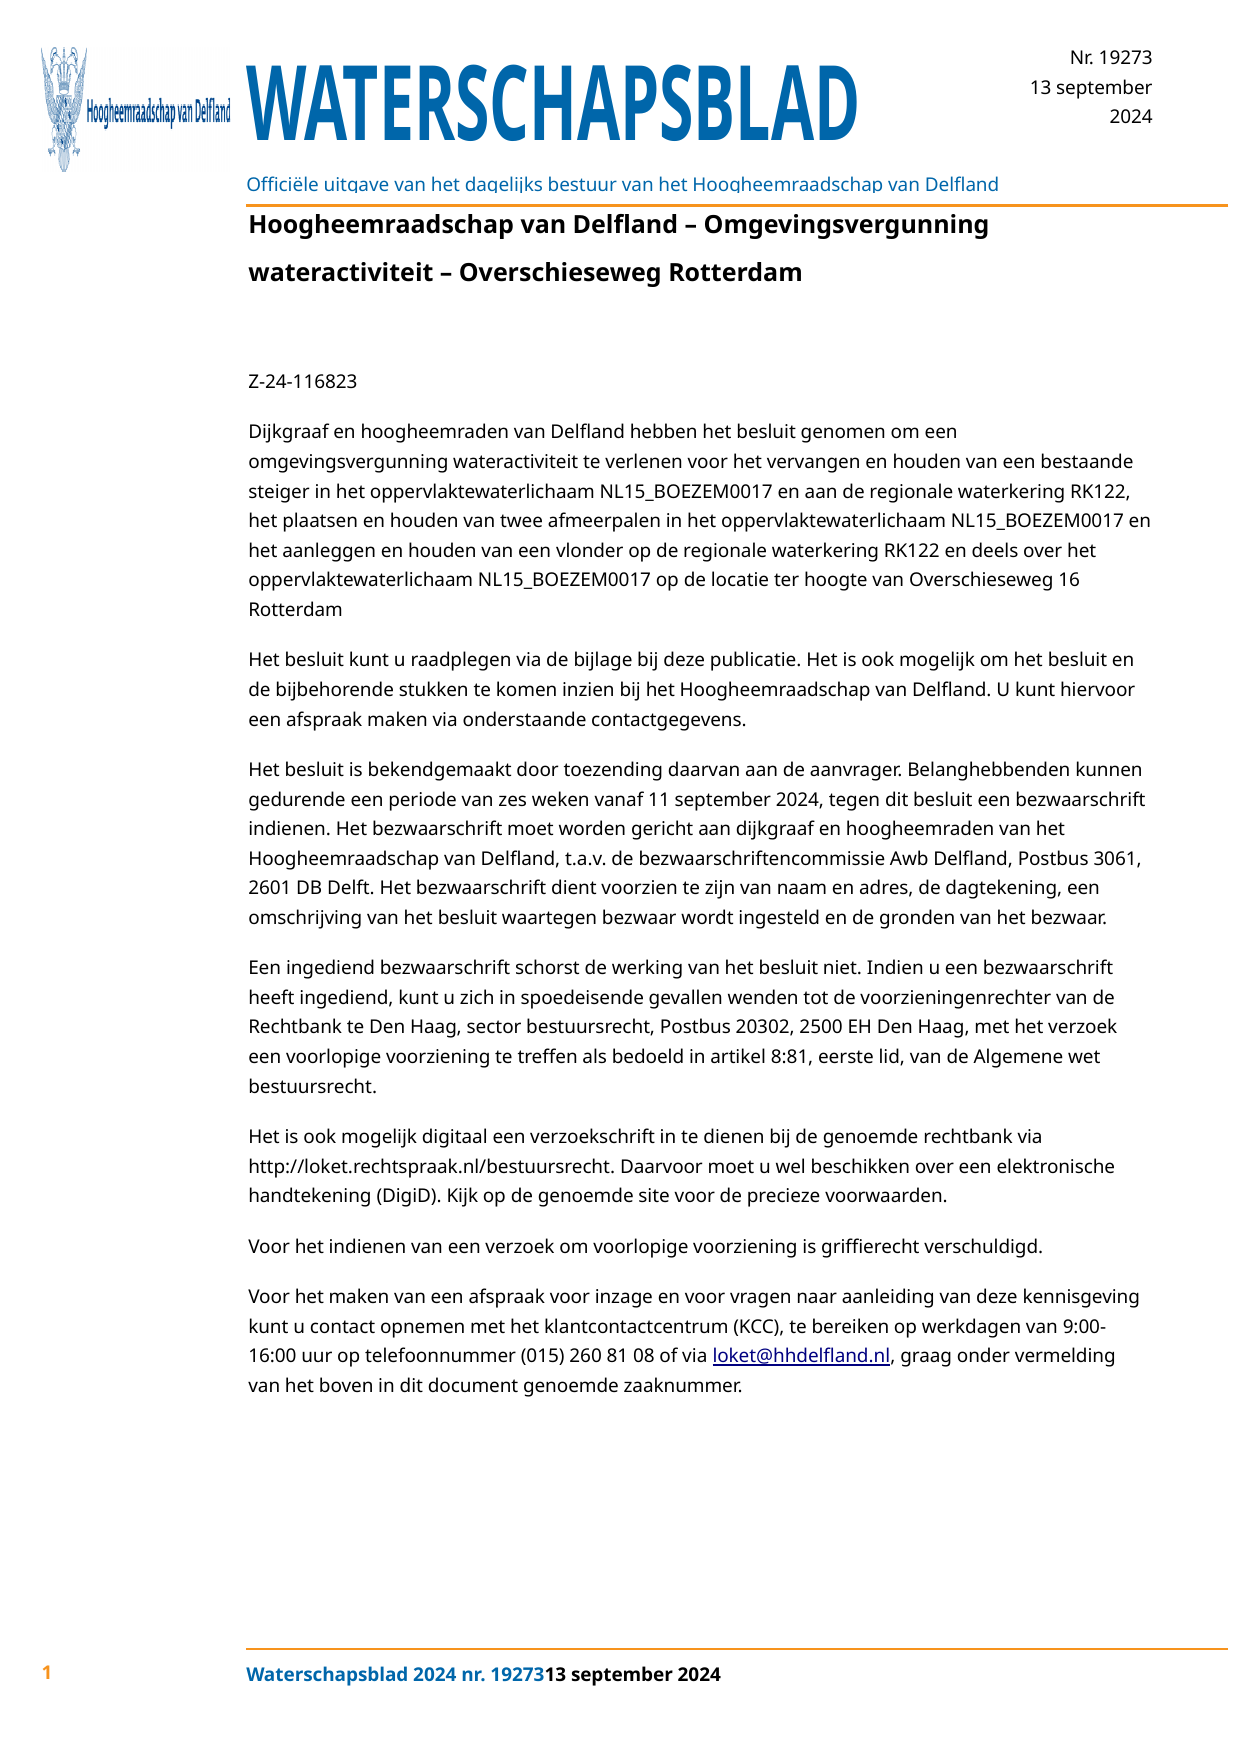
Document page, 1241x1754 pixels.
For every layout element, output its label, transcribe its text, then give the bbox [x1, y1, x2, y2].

text Dijkgraaf en hoogheemraden van Delfland hebben het besluit genomen om een omgevingsvergunning wateractiviteit te verlenen voor het vervangen en houden van een bestaande steiger in het oppervlaktewaterlichaam NL15_BOEZEM0017 en aan de regionale waterkering RK122, het plaatsen en houden van twee afmeerpalen in het oppervlaktewaterlichaam NL15_BOEZEM0017 en het aanleggen en houden van een vlonder op de regionale waterkering RK122 en deels over het oppervlaktewaterlichaam NL15_BOEZEM0017 op de locatie ter hoogte van Overschieseweg 16 Rotterdam [248, 419, 1152, 622]
text Z-24-116823 [248, 368, 1152, 394]
picture [41, 47, 231, 172]
text Het besluit kunt u raadplegen via de bijlage bij deze publicatie. Het is ook mogelijk om het besluit en de bijbehorende stukken te komen inzien bij het Hoogheemraadschap van Delfland. U kunt hiervoor een afspraak maken via onderstaande contactgegevens. [248, 647, 1152, 732]
text Voor het indienen van een verzoek om voorlopige voorziening is griffierecht verschuldigd. [248, 1233, 1152, 1259]
text Een ingediend bezwaarschrift schorst de werking van het besluit niet. Indien u een bezwaarschrift heeft ingediend, kunt u zich in spoedeisende gevallen wenden tot de voorzieningenrechter van de Rechtbank te Den Haag, sector bestuursrecht, Postbus 20302, 2500 EH Den Haag, met het verzoek een voorlopige voorziening te treffen als bedoeld in artikel 8:81, eerste lid, van de Algemene wet bestuursrecht. [248, 954, 1152, 1099]
text Hoogheemraadschap van Delfland – Omgevingsvergunning wateractiviteit – Overschieseweg Rotterdam [248, 207, 1152, 288]
text Voor het maken van een afspraak voor inzage en voor vragen naar aanleiding van deze kennisgeving kunt u contact opnemen met het klantcontactcentrum (KCC), te bereiken op werkdagen van 9:00-16:00 uur op telefoonnummer (015) 260 81 08 of via loket@hhdelfland.nl, graag onder vermelding van het boven in dit document genoemde zaaknummer. [248, 1283, 1152, 1398]
text Het is ook mogelijk digitaal een verzoekschrift in te dienen bij de genoemde rechtbank via http://loket.rechtspraak.nl/bestuursrecht. Daarvoor moet u wel beschikken over een elektronische handtekening (DigiD). Kijk op de genoemde site voor de precieze voorwaarden. [248, 1123, 1152, 1208]
text Het besluit is bekendgemaakt door toezending daarvan aan de aanvrager. Belanghebbenden kunnen gedurende een periode van zes weken vanaf 11 september 2024, tegen dit besluit een bezwaarschrift indienen. Het bezwaarschrift moet worden gericht aan dijkgraaf en hoogheemraden van het Hoogheemraadschap van Delfland, t.a.v. de bezwaarschriftencommissie Awb Delfland, Postbus 3061, 2601 DB Delft. Het bezwaarschrift dient voorzien te zijn van naam en adres, de dagtekening, een omschrijving van het besluit waartegen bezwaar wordt ingesteld en de gronden van het bezwaar. [248, 756, 1152, 930]
